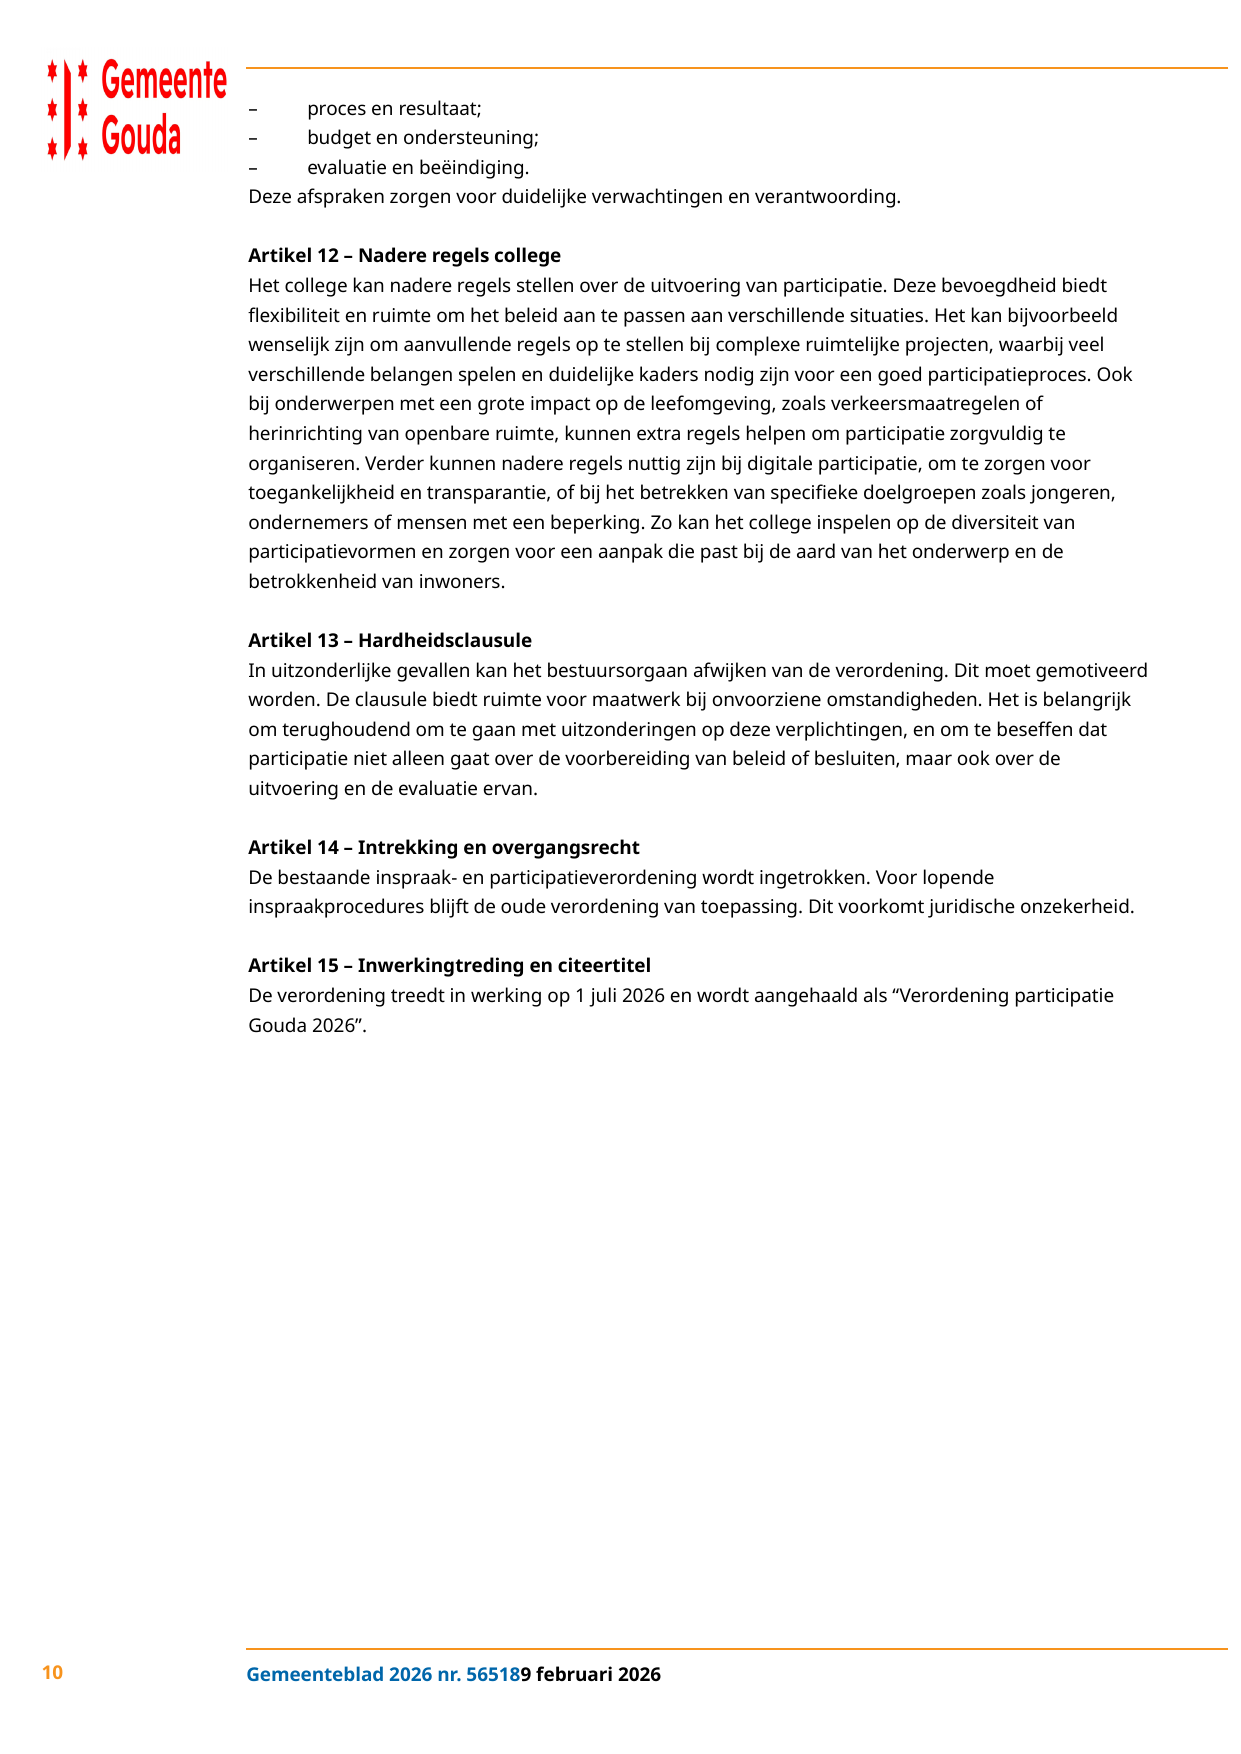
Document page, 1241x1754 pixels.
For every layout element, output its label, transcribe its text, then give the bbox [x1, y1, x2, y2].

list evaluatie en beëindiging. [248, 154, 1152, 180]
text In uitzonderlijke gevallen kan het bestuursorgaan afwijken van de verordening. Dit moet gemotiveerd worden. De clausule biedt ruimte voor maatwerk bij onvoorziene omstandigheden. Het is belangrijk om terughoudend om te gaan met uitzonderingen op deze verplichtingen, en om te beseffen dat participatie niet alleen gaat over de voorbereiding van beleid of besluiten, maar ook over de uitvoering en de evaluatie ervan. [248, 657, 1152, 801]
text Artikel 13 – Hardheidsclausule [248, 627, 1152, 653]
text De verordening treedt in werking op 1 juli 2026 en wordt aangehaald als “Verordening participatie Gouda 2026”. [248, 982, 1152, 1038]
text Artikel 14 – Intrekking en overgangsrecht [248, 834, 1152, 860]
text De bestaande inspraak- en participatieverordening wordt ingetrokken. Voor lopende inspraakprocedures blijft de oude verordening van toepassing. Dit voorkomt juridische onzekerheid. [248, 864, 1152, 919]
picture [41, 47, 231, 172]
text Artikel 12 – Nadere regels college [248, 243, 1152, 268]
text Deze afspraken zorgen voor duidelijke verwachtingen en verantwoording. [248, 183, 1152, 209]
list budget en ondersteuning; [248, 124, 1152, 150]
list proces en resultaat; [248, 95, 1152, 121]
text Artikel 15 – Inwerkingtreding en citeertitel [248, 953, 1152, 978]
text Het college kan nadere regels stellen over de uitvoering van participatie. Deze bevoegdheid biedt flexibiliteit en ruimte om het beleid aan te passen aan verschillende situaties. Het kan bijvoorbeeld wenselijk zijn om aanvullende regels op te stellen bij complexe ruimtelijke projecten, waarbij veel verschillende belangen spelen en duidelijke kaders nodig zijn voor een goed participatieproces. Ook bij onderwerpen met een grote impact op de leefomgeving, zoals verkeersmaatregelen of herinrichting van openbare ruimte, kunnen extra regels helpen om participatie zorgvuldig te organiseren. Verder kunnen nadere regels nuttig zijn bij digitale participatie, om te zorgen voor toegankelijkheid en transparantie, of bij het betrekken van specifieke doelgroepen zoals jongeren, ondernemers of mensen met een beperking. Zo kan het college inspelen op de diversiteit van participatievormen en zorgen voor een aanpak die past bij de aard van het onderwerp en de betrokkenheid van inwoners. [248, 272, 1152, 594]
